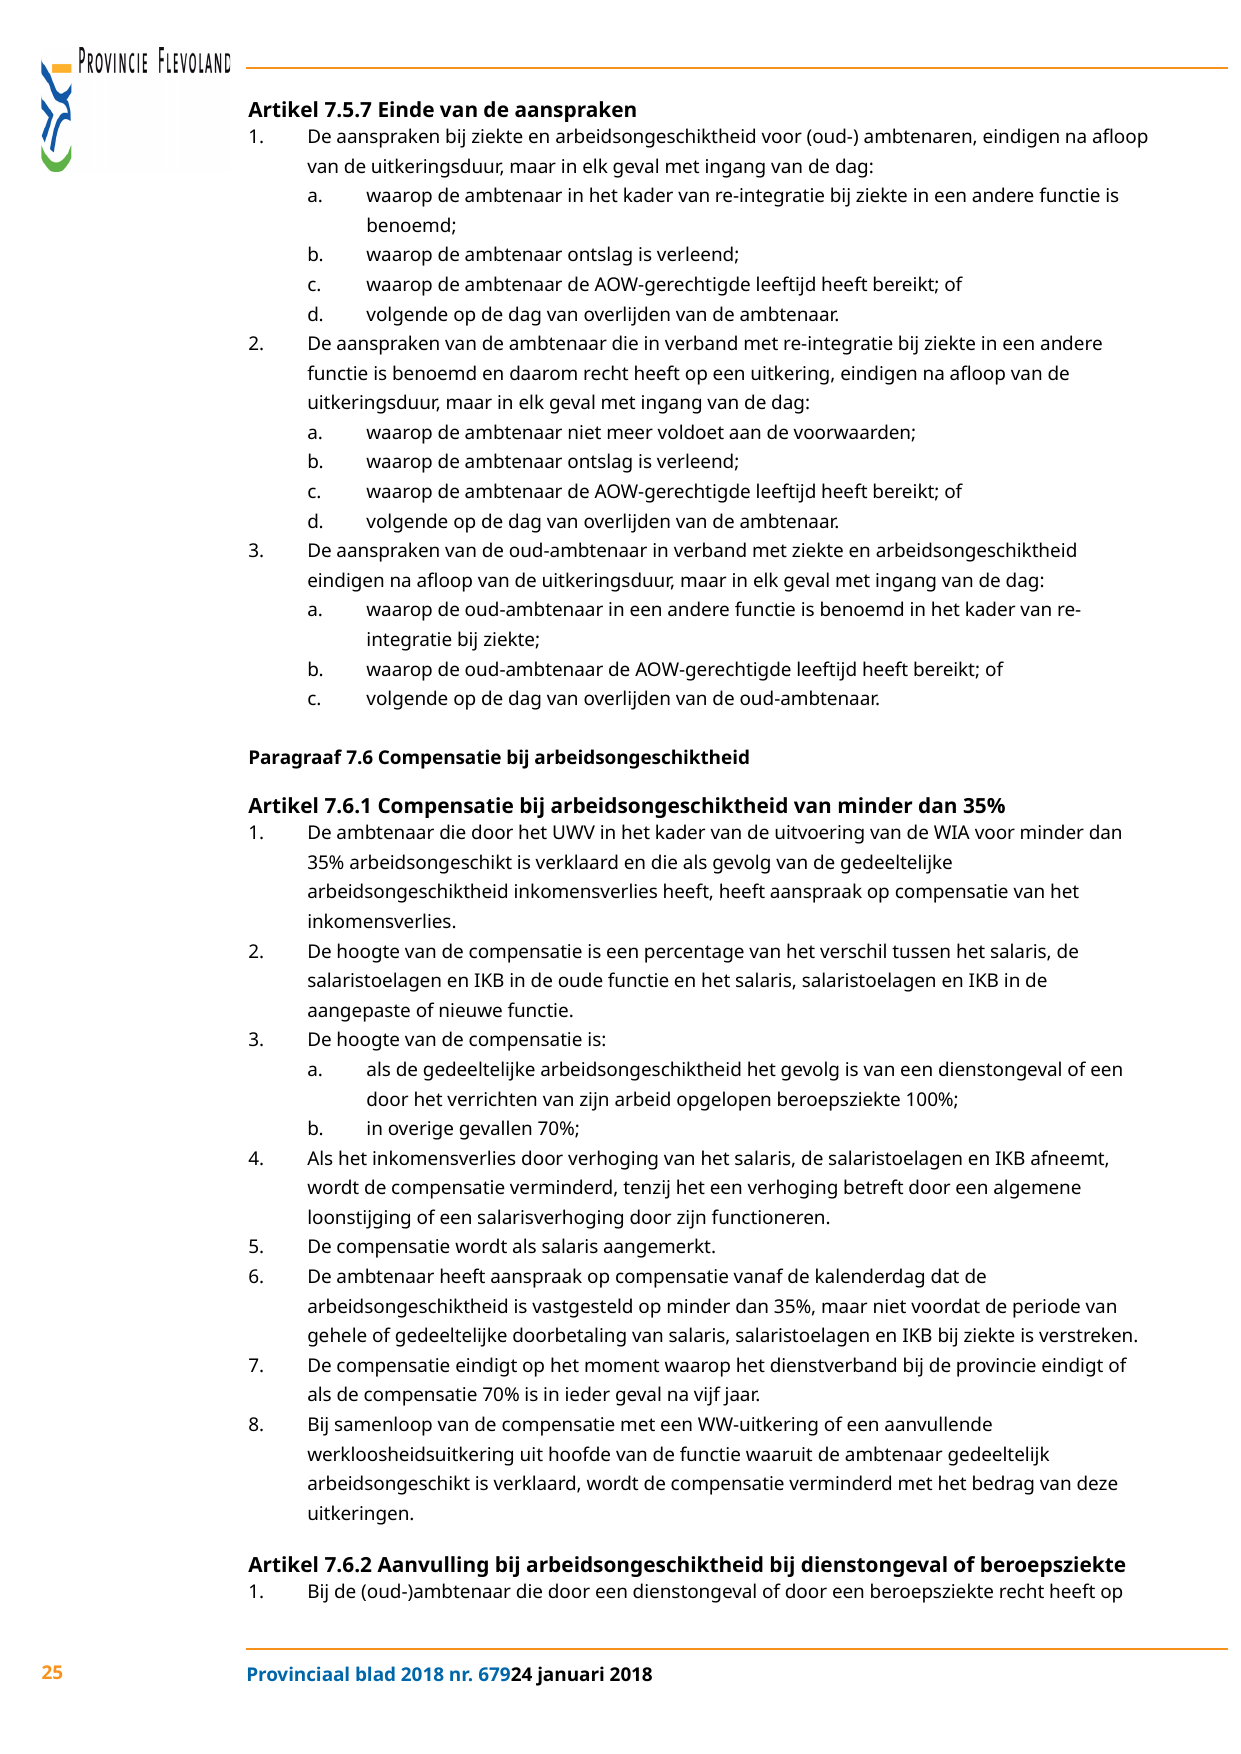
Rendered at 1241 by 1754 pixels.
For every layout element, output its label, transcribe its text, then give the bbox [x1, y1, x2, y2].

list volgende op de dag van overlijden van de ambtenaar. [307, 508, 1152, 533]
list waarop de ambtenaar ontslag is verleend; [307, 242, 1152, 267]
list Als het inkomensverlies door verhoging van het salaris, de salaristoelagen en IKB afneemt, wordt de compensatie verminderd, tenzij het een verhoging betreft door een algemene loonstijging of een salarisverhoging door zijn functioneren. [248, 1145, 1152, 1230]
list waarop de ambtenaar ontslag is verleend; [307, 449, 1152, 474]
list waarop de ambtenaar de AOW-gerechtigde leeftijd heeft bereikt; of [307, 271, 1152, 297]
text Artikel 7.6.2 Aanvulling bij arbeidsongeschiktheid bij dienstongeval of beroepsziekte [248, 1550, 1152, 1579]
text Paragraaf 7.6 Compensatie bij arbeidsongeschiktheid [248, 744, 1152, 770]
list De compensatie wordt als salaris aangemerkt. [248, 1234, 1152, 1259]
list Bij samenloop van de compensatie met een WW-uitkering of een aanvullende werkloosheidsuitkering uit hoofde van de functie waaruit de ambtenaar gedeeltelijk arbeidsongeschikt is verklaard, wordt de compensatie verminderd met het bedrag van deze uitkeringen. [248, 1411, 1152, 1526]
list waarop de ambtenaar in het kader van re-integratie bij ziekte in een andere functie is benoemd; [307, 182, 1152, 238]
list waarop de oud-ambtenaar de AOW-gerechtigde leeftijd heeft bereikt; of [307, 656, 1152, 681]
list De aanspraken van de oud-ambtenaar in verband met ziekte en arbeidsongeschiktheid eindigen na afloop van de uitkeringsduur, maar in elk geval met ingang van de dag: [248, 537, 1152, 593]
list als de gedeeltelijke arbeidsongeschiktheid het gevolg is van een dienstongeval of een door het verrichten van zijn arbeid opgelopen beroepsziekte 100%; [307, 1056, 1152, 1111]
list De aanspraken van de ambtenaar die in verband met re-integratie bij ziekte in een andere functie is benoemd en daarom recht heeft op een uitkering, eindigen na afloop van de uitkeringsduur, maar in elk geval met ingang van de dag: [248, 330, 1152, 415]
list De ambtenaar die door het UWV in het kader van de uitvoering van de WIA voor minder dan 35% arbeidsongeschikt is verklaard en die als gevolg van de gedeeltelijke arbeidsongeschiktheid inkomensverlies heeft, heeft aanspraak op compensatie van het inkomensverlies. [248, 819, 1152, 934]
picture [41, 47, 231, 172]
list Bij de (oud-)ambtenaar die door een dienstongeval of door een beroepsziekte recht heeft op [248, 1579, 1152, 1604]
list volgende op de dag van overlijden van de ambtenaar. [307, 301, 1152, 326]
list waarop de oud-ambtenaar in een andere functie is benoemd in het kader van re-integratie bij ziekte; [307, 597, 1152, 652]
list volgende op de dag van overlijden van de oud-ambtenaar. [307, 685, 1152, 711]
list De compensatie eindigt op het moment waarop het dienstverband bij de provincie eindigt of als de compensatie 70% is in ieder geval na vijf jaar. [248, 1352, 1152, 1407]
list De hoogte van de compensatie is: [248, 1027, 1152, 1052]
list waarop de ambtenaar niet meer voldoet aan de voorwaarden; [307, 419, 1152, 445]
list De aanspraken bij ziekte en arbeidsongeschiktheid voor (oud-) ambtenaren, eindigen na afloop van de uitkeringsduur, maar in elk geval met ingang van de dag: [248, 123, 1152, 178]
text Artikel 7.6.1 Compensatie bij arbeidsongeschiktheid van minder dan 35% [248, 791, 1152, 819]
list De ambtenaar heeft aanspraak op compensatie vanaf de kalenderdag dat de arbeidsongeschiktheid is vastgesteld op minder dan 35%, maar niet voordat de periode van gehele of gedeeltelijke doorbetaling van salaris, salaristoelagen en IKB bij ziekte is verstreken. [248, 1263, 1152, 1348]
list De hoogte van de compensatie is een percentage van het verschil tussen het salaris, de salaristoelagen en IKB in de oude functie en het salaris, salaristoelagen en IKB in de aangepaste of nieuwe functie. [248, 938, 1152, 1023]
text Artikel 7.5.7 Einde van de aanspraken [248, 95, 1152, 123]
list in overige gevallen 70%; [307, 1115, 1152, 1141]
list waarop de ambtenaar de AOW-gerechtigde leeftijd heeft bereikt; of [307, 478, 1152, 504]
